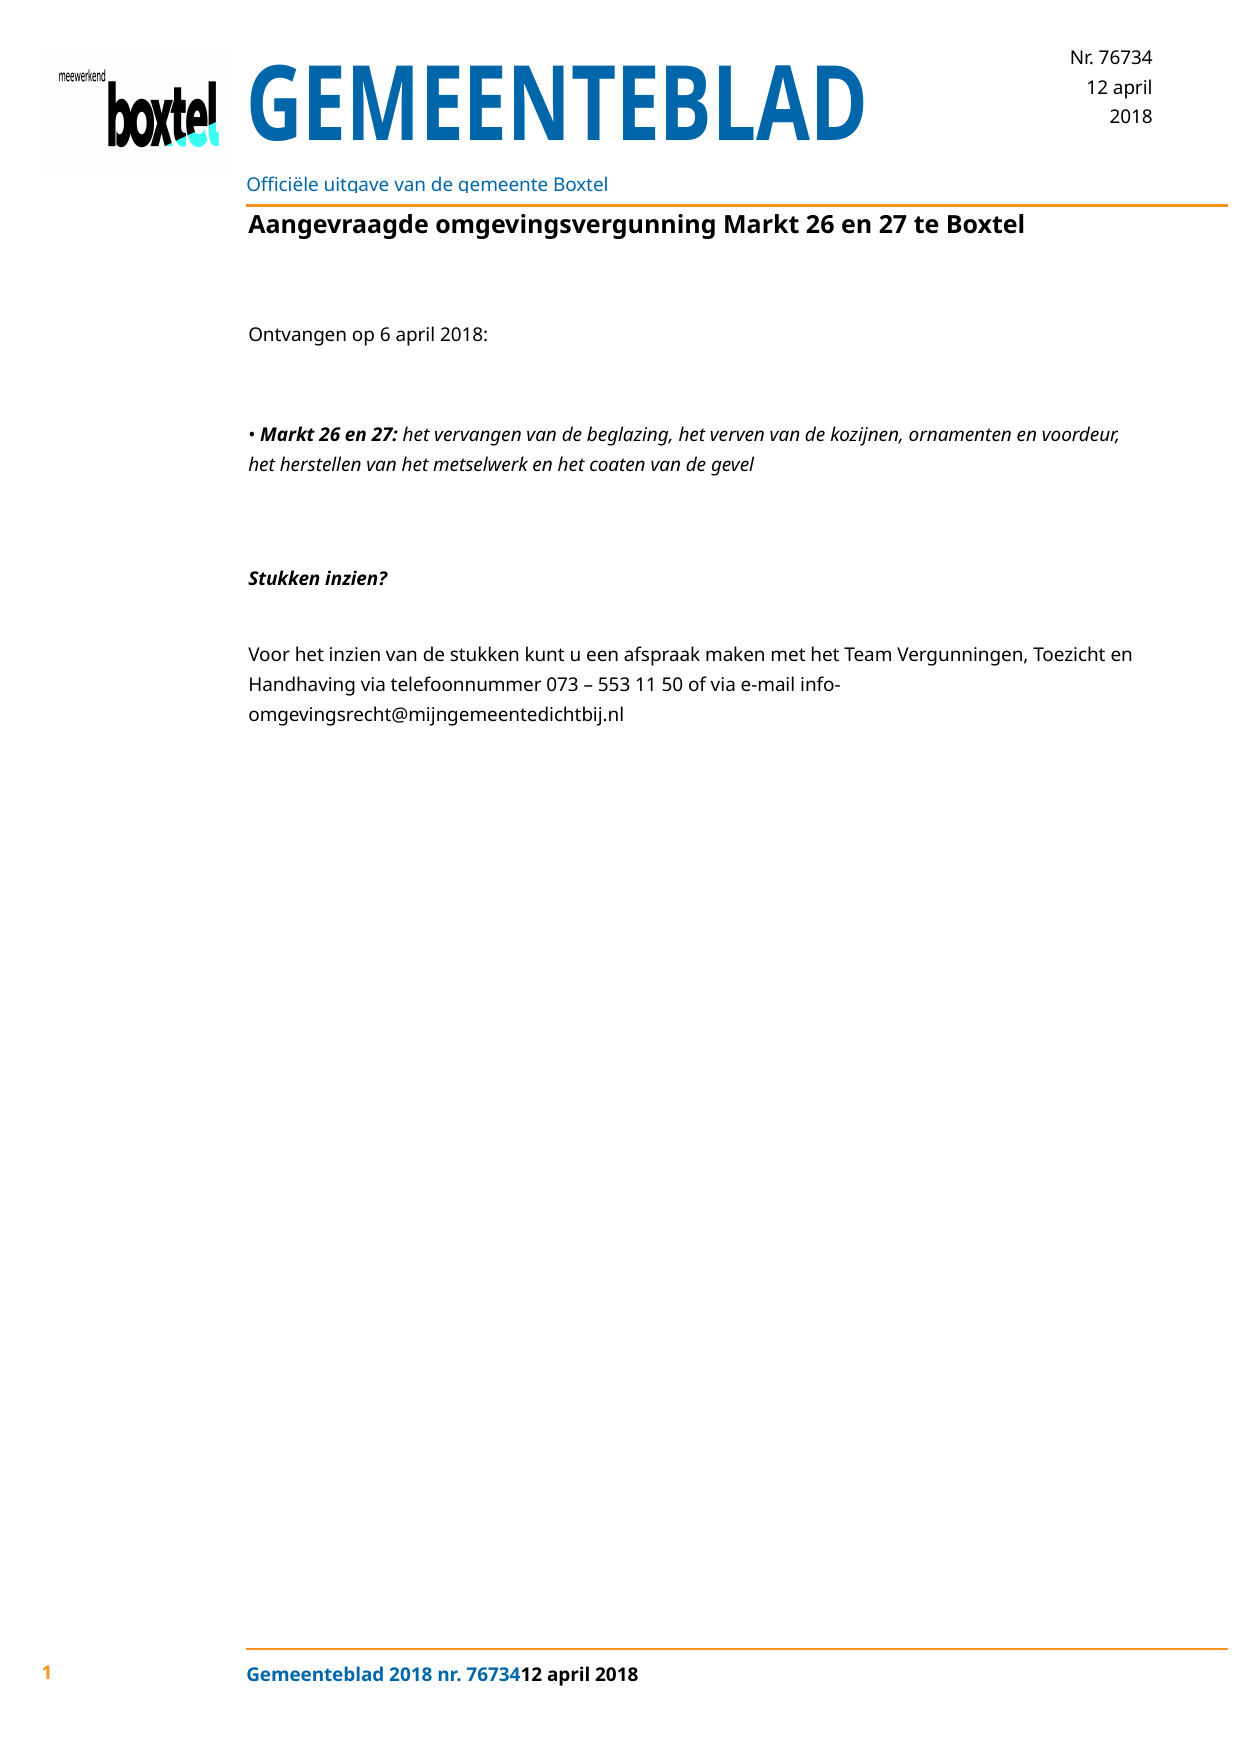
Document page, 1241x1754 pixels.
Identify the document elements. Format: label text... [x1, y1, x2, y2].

text Voor het inzien van de stukken kunt u een afspraak maken met het Team Vergunningen, Toezicht en Handhaving via telefoonnummer 073 – 553 11 50 of via e-mail info-omgevingsrecht@mijngemeentedichtbij.nl [248, 642, 1152, 727]
text • Markt 26 en 27: het vervangen van de beglazing, het verven van de kozijnen, ornamenten en voordeur, het herstellen van het metselwerk en het coaten van de gevel [248, 422, 1152, 477]
text Stukken inzien? [248, 566, 1152, 591]
text Ontvangen op 6 april 2018: [248, 321, 1152, 346]
picture [41, 47, 231, 172]
text Aangevraagde omgevingsvergunning Markt 26 en 27 te Boxtel [248, 207, 1152, 241]
